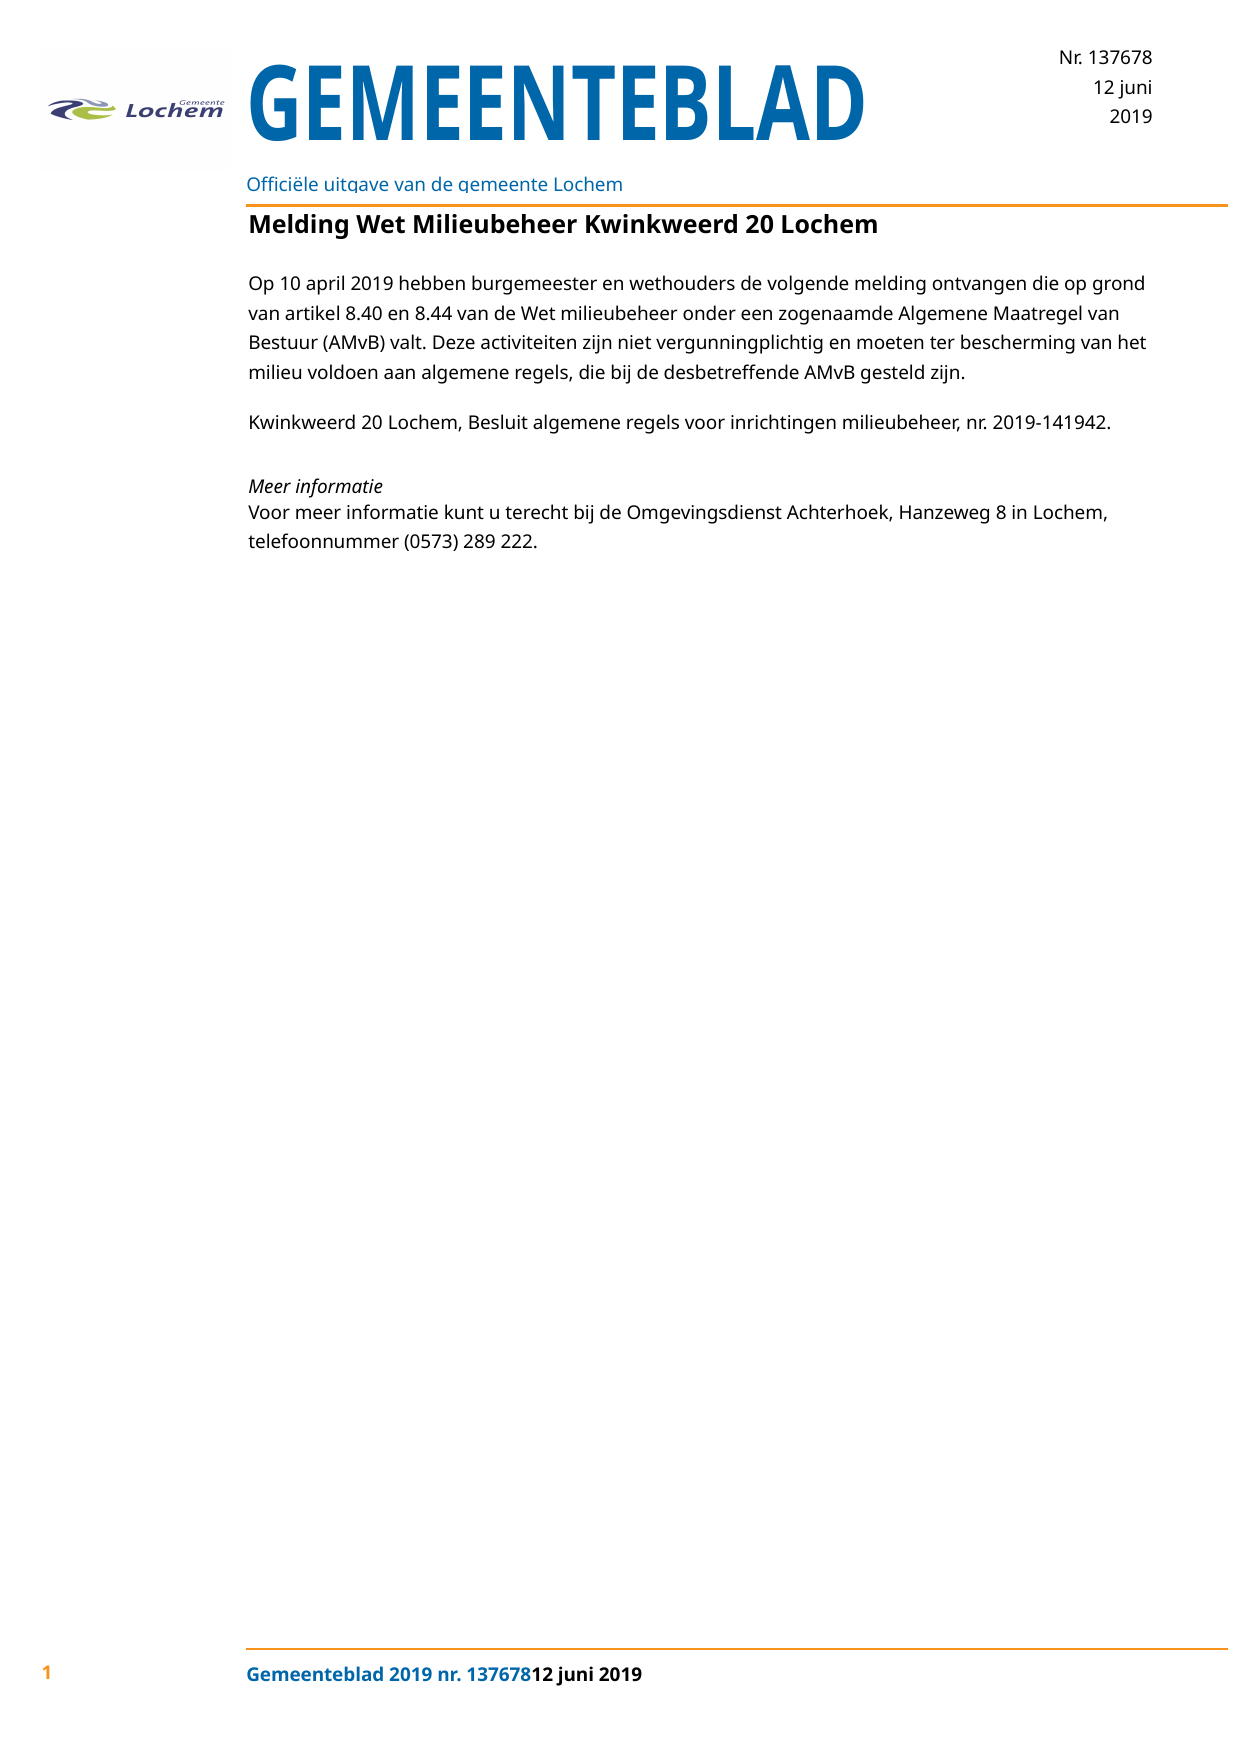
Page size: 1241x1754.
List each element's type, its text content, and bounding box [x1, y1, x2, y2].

text Voor meer informatie kunt u terecht bij de Omgevingsdienst Achterhoek, Hanzeweg 8 in Lochem, telefoonnummer (0573) 289 222. [248, 499, 1152, 554]
picture [41, 47, 231, 172]
text Meer informatie [248, 473, 1152, 499]
text Op 10 april 2019 hebben burgemeester en wethouders de volgende melding ontvangen die op grond van artikel 8.40 en 8.44 van de Wet milieubeheer onder een zogenaamde Algemene Maatregel van Bestuur (AMvB) valt. Deze activiteiten zijn niet vergunningplichtig en moeten ter bescherming van het milieu voldoen aan algemene regels, die bij de desbetreffende AMvB gesteld zijn. [248, 270, 1152, 385]
text Kwinkweerd 20 Lochem, Besluit algemene regels voor inrichtingen milieubeheer, nr. 2019-141942. [248, 409, 1152, 435]
text Melding Wet Milieubeheer Kwinkweerd 20 Lochem [248, 207, 1152, 241]
